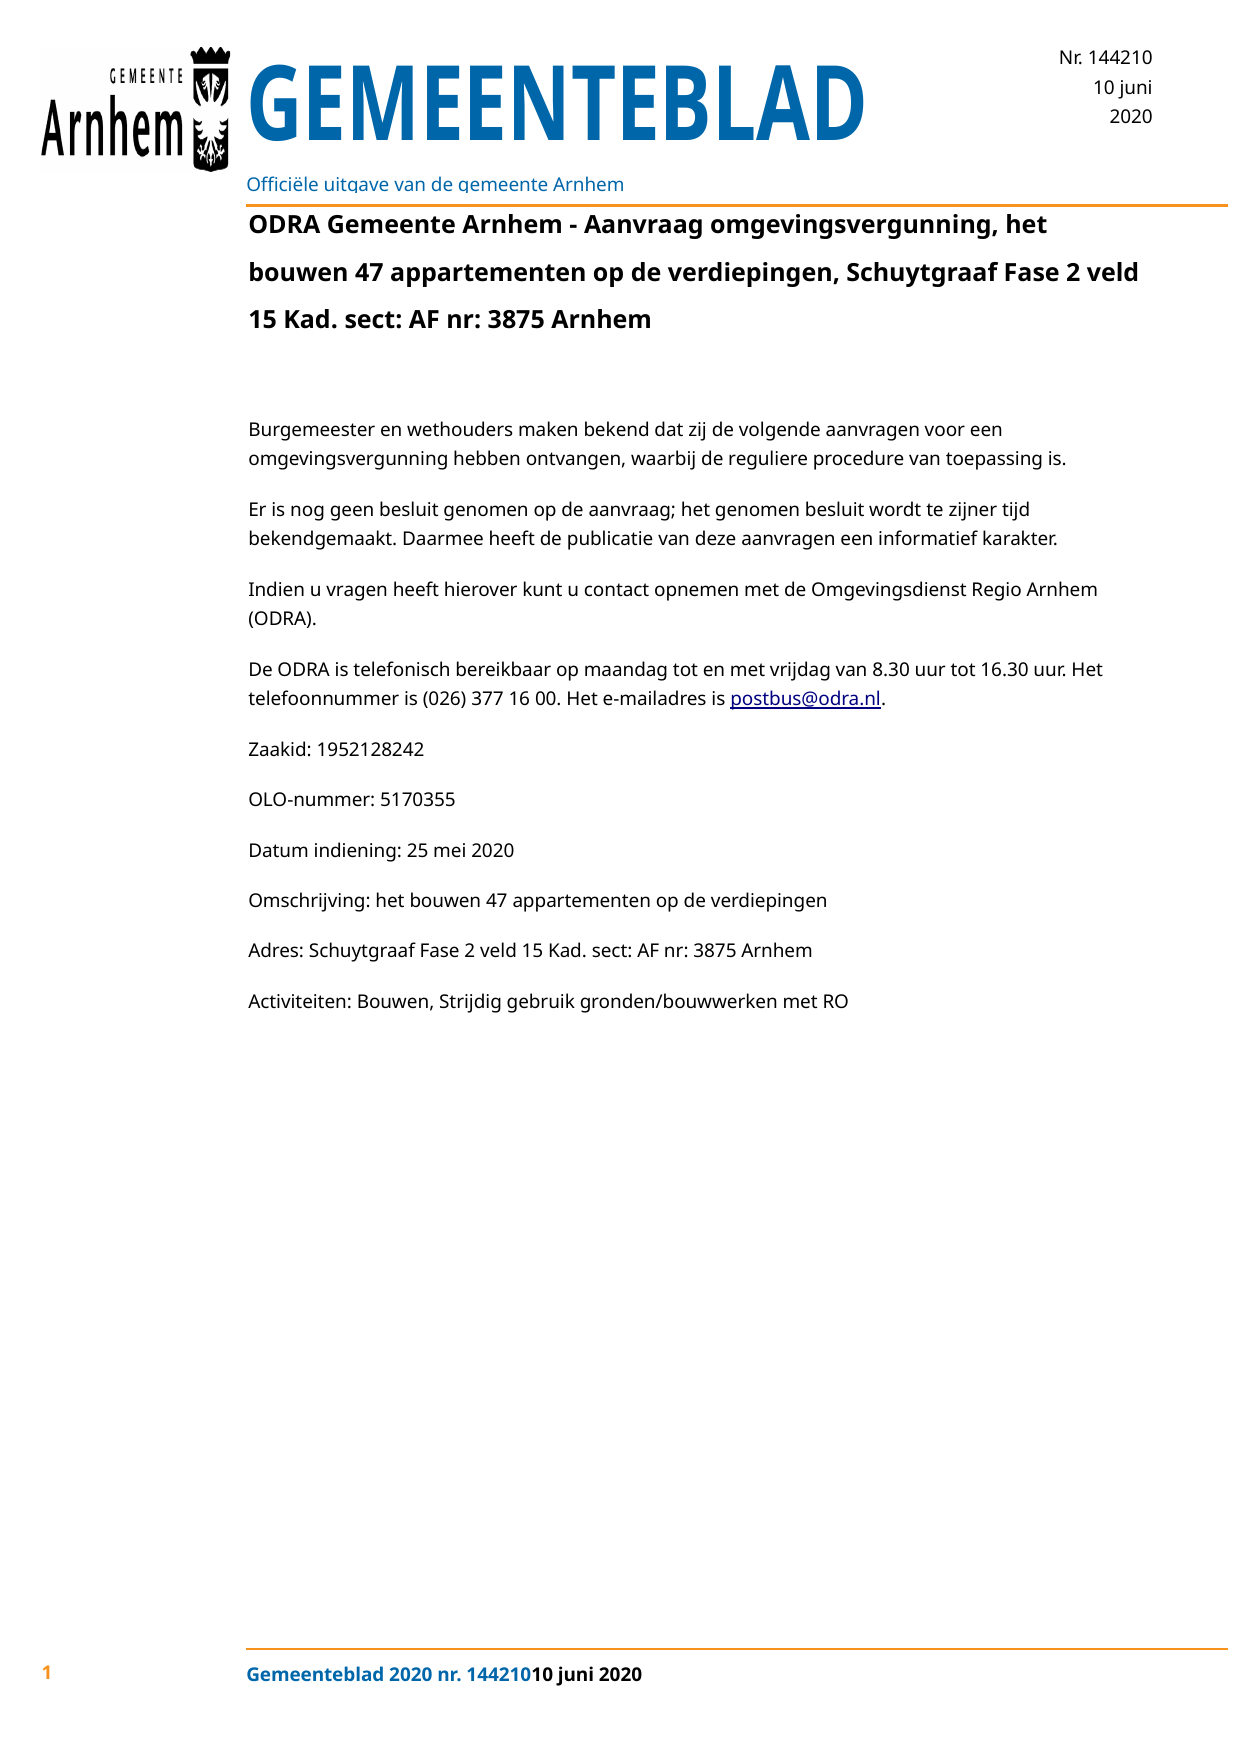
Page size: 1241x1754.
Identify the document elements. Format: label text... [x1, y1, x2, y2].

picture [41, 47, 231, 172]
text Activiteiten: Bouwen, Strijdig gebruik gronden/bouwwerken met RO [248, 988, 1152, 1014]
text Datum indiening: 25 mei 2020 [248, 837, 1152, 862]
text Adres: Schuytgraaf Fase 2 veld 15 Kad. sect: AF nr: 3875 Arnhem [248, 938, 1152, 963]
text Omschrijving: het bouwen 47 appartementen op de verdiepingen [248, 887, 1152, 913]
text Indien u vragen heeft hierover kunt u contact opnemen met de Omgevingsdienst Regio Arnhem (ODRA). [248, 576, 1152, 631]
text Er is nog geen besluit genomen op de aanvraag; het genomen besluit wordt te zijner tijd bekendgemaakt. Daarmee heeft de publicatie van deze aanvragen een informatief karakter. [248, 496, 1152, 551]
text ODRA Gemeente Arnhem - Aanvraag omgevingsvergunning, het bouwen 47 appartementen op de verdiepingen, Schuytgraaf Fase 2 veld 15 Kad. sect: AF nr: 3875 Arnhem [248, 207, 1152, 336]
text De ODRA is telefonisch bereikbaar op maandag tot en met vrijdag van 8.30 uur tot 16.30 uur. Het telefoonnummer is (026) 377 16 00. Het e-mailadres is postbus@odra.nl. [248, 656, 1152, 711]
text Burgemeester en wethouders maken bekend dat zij de volgende aanvragen voor een omgevingsvergunning hebben ontvangen, waarbij de reguliere procedure van toepassing is. [248, 416, 1152, 471]
text Zaakid: 1952128242 [248, 736, 1152, 762]
text OLO-nummer: 5170355 [248, 786, 1152, 812]
